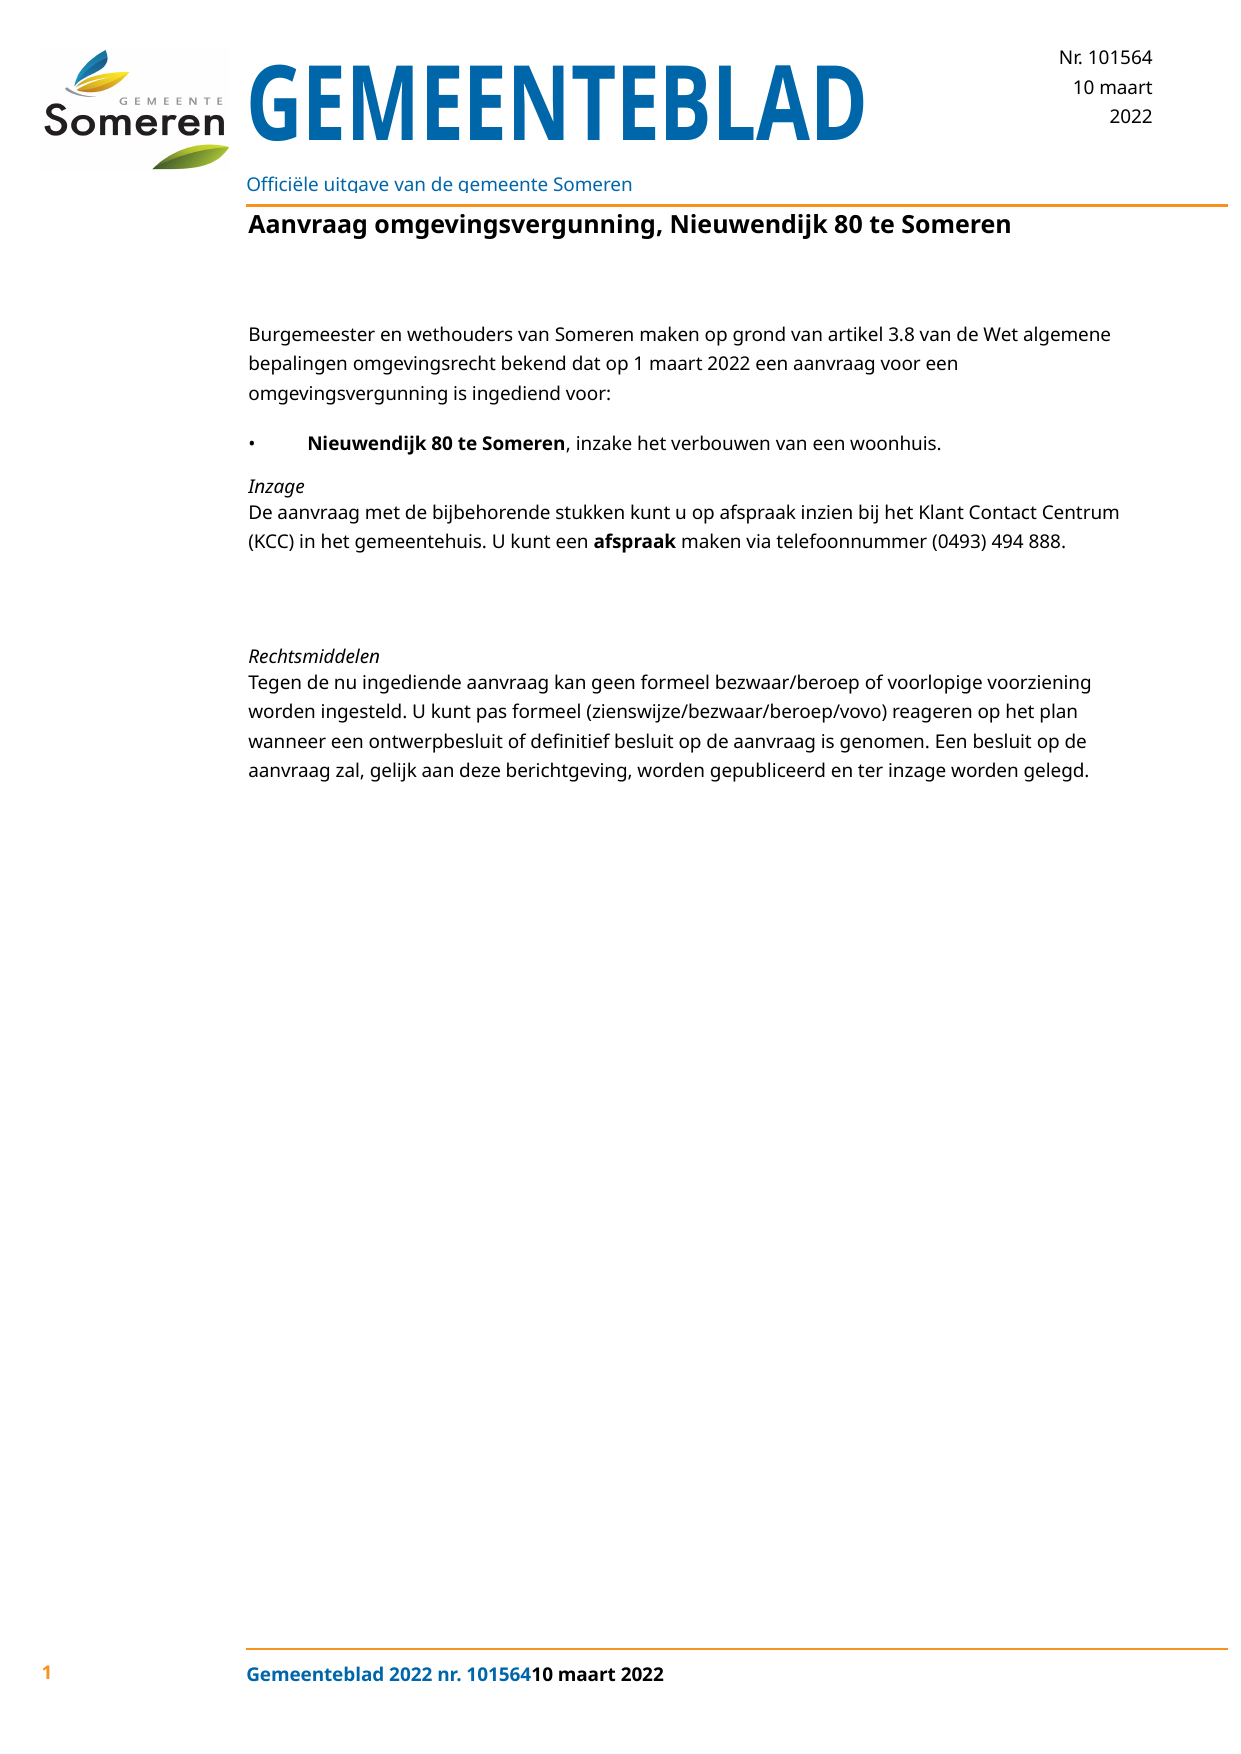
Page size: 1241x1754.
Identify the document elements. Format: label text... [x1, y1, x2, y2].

picture [41, 47, 231, 172]
text De aanvraag met de bijbehorende stukken kunt u op afspraak inzien bij het Klant Contact Centrum (KCC) in het gemeentehuis. U kunt een afspraak maken via telefoonnummer (0493) 494 888. [248, 499, 1152, 554]
text Rechtsmiddelen [248, 643, 1152, 669]
text Burgemeester en wethouders van Someren maken op grond van artikel 3.8 van de Wet algemene bepalingen omgevingsrecht bekend dat op 1 maart 2022 een aanvraag voor een omgevingsvergunning is ingediend voor: [248, 321, 1152, 406]
text Tegen de nu ingediende aanvraag kan geen formeel bezwaar/beroep of voorlopige voorziening worden ingesteld. U kunt pas formeel (zienswijze/bezwaar/beroep/vovo) reageren op het plan wanneer een ontwerpbesluit of definitief besluit op de aanvraag is genomen. Een besluit op de aanvraag zal, gelijk aan deze berichtgeving, worden gepubliceerd en ter inzage worden gelegd. [248, 669, 1152, 783]
list Nieuwendijk 80 te Someren, inzake het verbouwen van een woonhuis. [248, 430, 1152, 456]
text Inzage [248, 473, 1152, 499]
text Aanvraag omgevingsvergunning, Nieuwendijk 80 te Someren [248, 207, 1152, 241]
